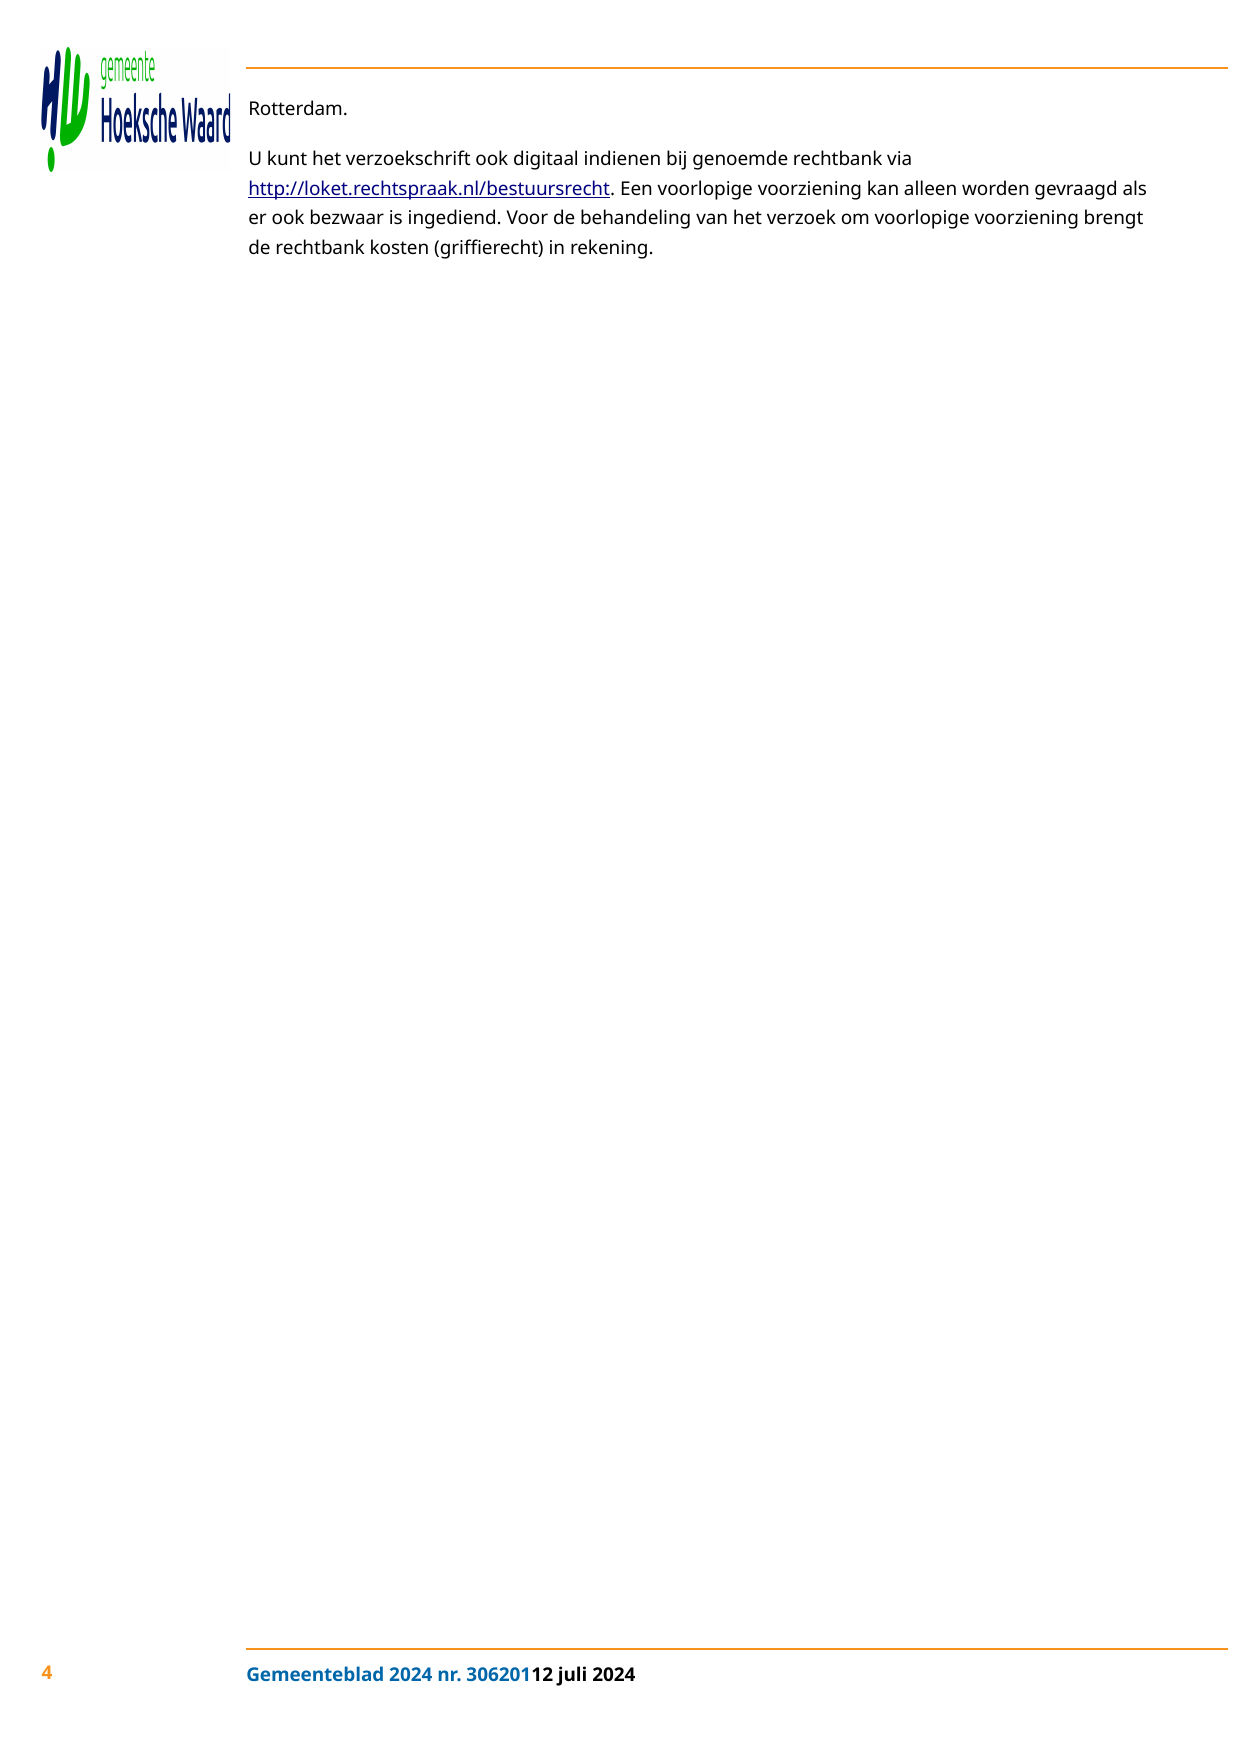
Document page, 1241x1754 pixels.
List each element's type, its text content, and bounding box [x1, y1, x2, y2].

picture [41, 47, 231, 172]
text Rotterdam. [248, 95, 1152, 121]
text U kunt het verzoekschrift ook digitaal indienen bij genoemde rechtbank via http://loket.rechtspraak.nl/bestuursrecht. Een voorlopige voorziening kan alleen worden gevraagd als er ook bezwaar is ingediend. Voor de behandeling van het verzoek om voorlopige voorziening brengt de rechtbank kosten (griffierecht) in rekening. [248, 145, 1152, 260]
